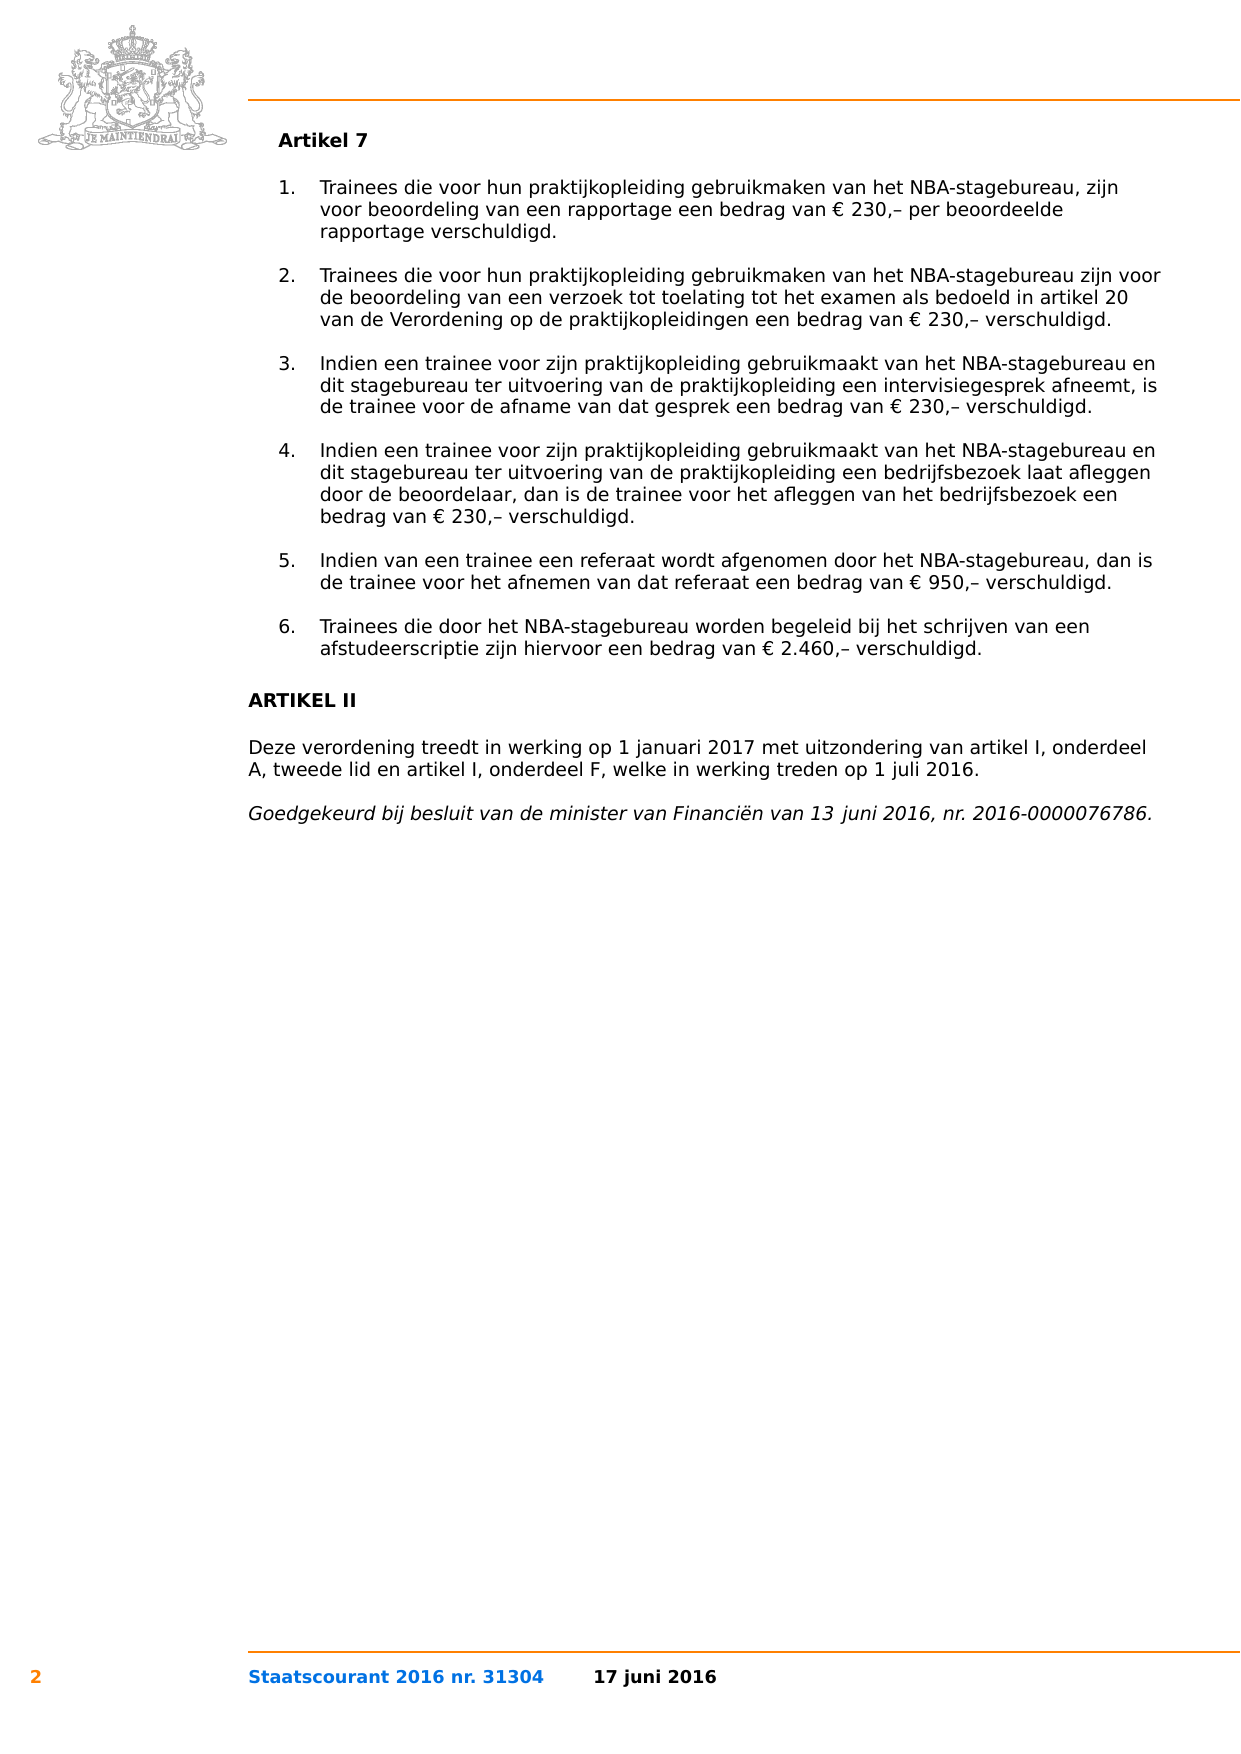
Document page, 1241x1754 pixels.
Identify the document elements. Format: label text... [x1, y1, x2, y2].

text 5. Indien van een trainee een referaat wordt afgenomen door het NBA-stagebureau, dan is de trainee voor het afnemen van dat referaat een bedrag van € 950,– verschuldigd. [278, 550, 1163, 594]
text 6. Trainees die door het NBA-stagebureau worden begeleid bij het schrijven van een afstudeerscriptie zijn hiervoor een bedrag van € 2.460,– verschuldigd. [278, 616, 1163, 660]
text 1. Trainees die voor hun praktijkopleiding gebruikmaken van het NBA-stagebureau, zijn voor beoordeling van een rapportage een bedrag van € 230,– per beoordeelde rapportage verschuldigd. [278, 177, 1163, 243]
picture [38, 25, 227, 150]
text Deze verordening treedt in werking op 1 januari 2017 met uitzondering van artikel I, onderdeel A, tweede lid en artikel I, onderdeel F, welke in werking treden op 1 juli 2016. [248, 737, 1163, 781]
text 3. Indien een trainee voor zijn praktijkopleiding gebruikmaakt van het NBA-stagebureau en dit stagebureau ter uitvoering van de praktijkopleiding een intervisiegesprek afneemt, is de trainee voor de afname van dat gesprek een bedrag van € 230,– verschuldigd. [278, 352, 1163, 418]
subtitle ARTIKEL II [248, 690, 1163, 712]
text 4. Indien een trainee voor zijn praktijkopleiding gebruikmaakt van het NBA-stagebureau en dit stagebureau ter uitvoering van de praktijkopleiding een bedrijfsbezoek laat afleggen door de beoordelaar, dan is de trainee voor het afleggen van het bedrijfsbezoek een bedrag van € 230,– verschuldigd. [278, 440, 1163, 528]
text 2. Trainees die voor hun praktijkopleiding gebruikmaken van het NBA-stagebureau zijn voor de beoordeling van een verzoek tot toelating tot het examen als bedoeld in artikel 20 van de Verordening op de praktijkopleidingen een bedrag van € 230,– verschuldigd. [278, 265, 1163, 331]
text Goedgekeurd bij besluit van de minister van Financiën van 13 juni 2016, nr. 2016-0000076786. [248, 803, 1163, 825]
subtitle Artikel 7 [278, 130, 1163, 152]
